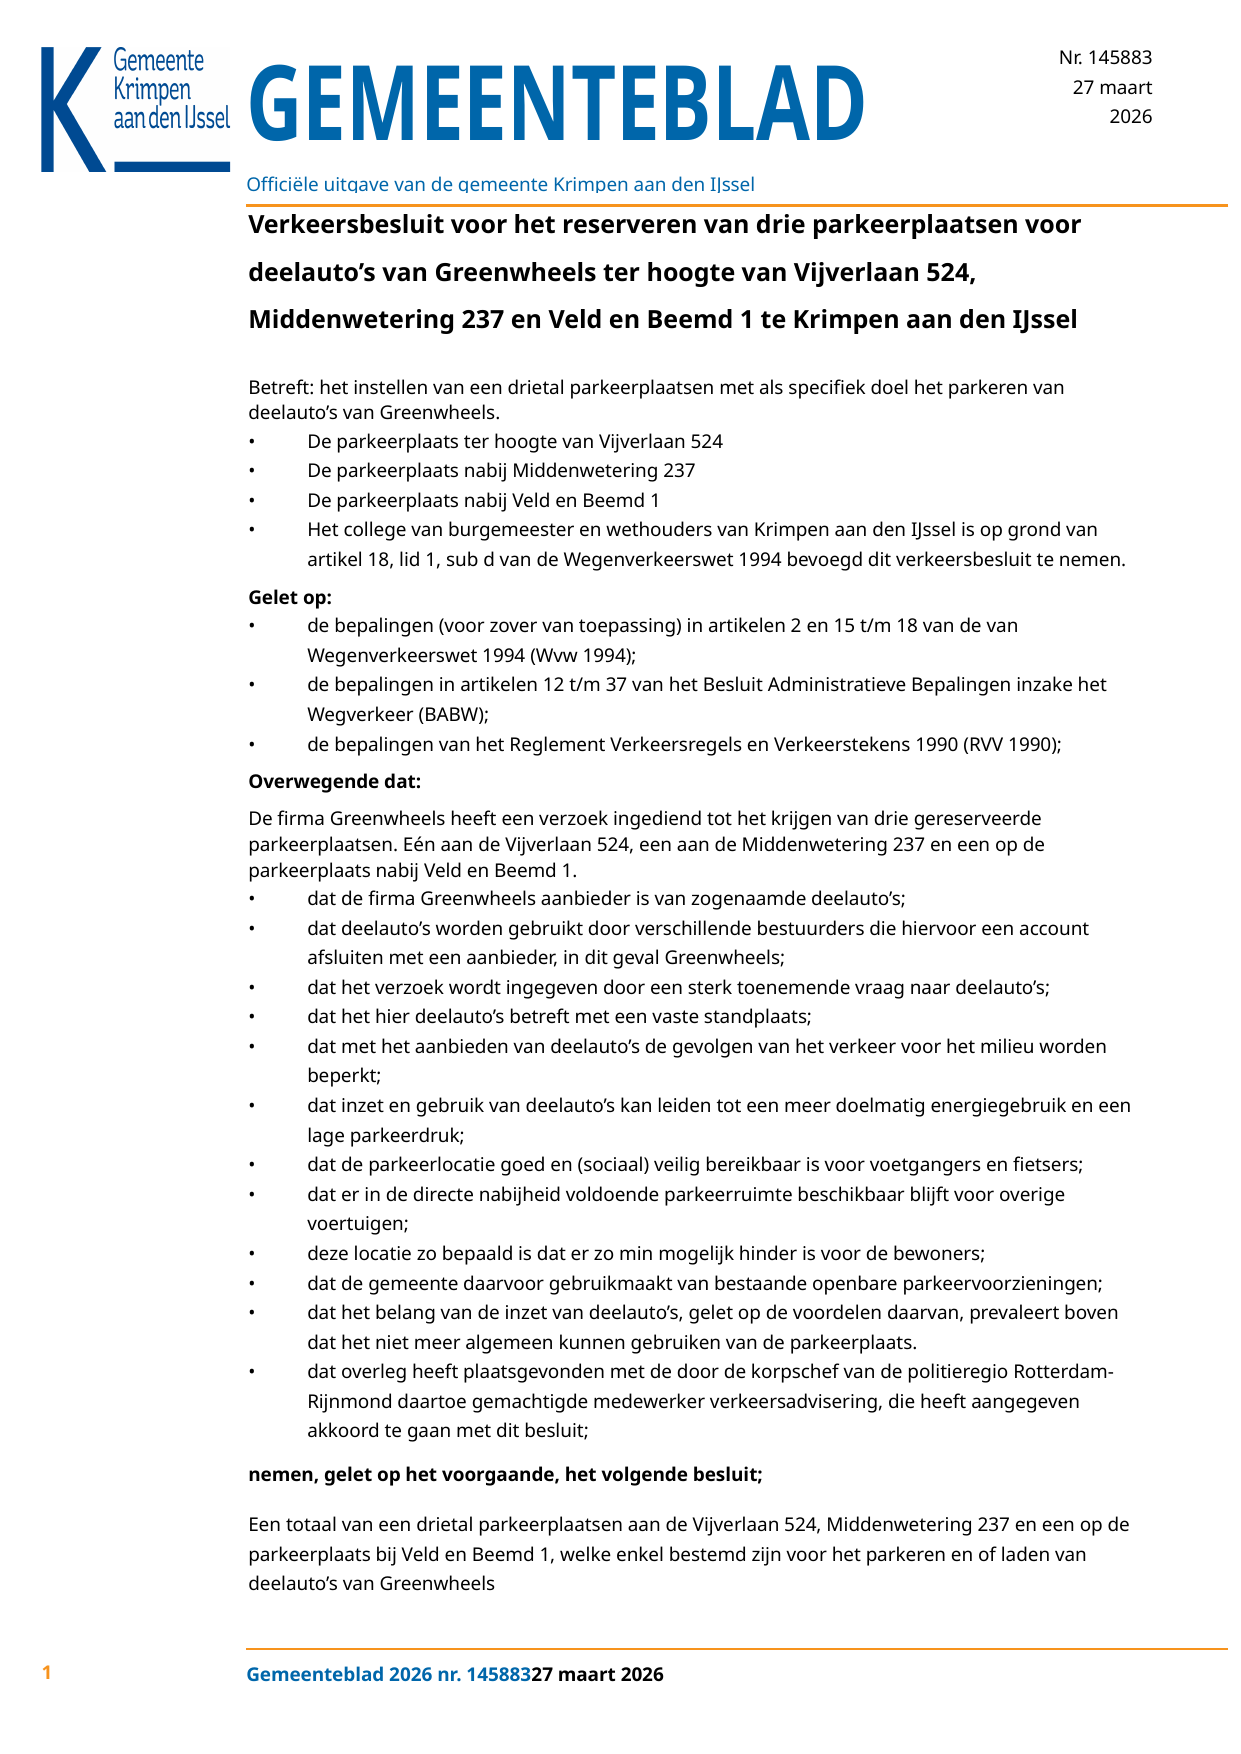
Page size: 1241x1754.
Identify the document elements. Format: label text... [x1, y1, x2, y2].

list De parkeerplaats ter hoogte van Vijverlaan 524 [248, 428, 1152, 454]
list dat het hier deelauto’s betreft met een vaste standplaats; [248, 1003, 1152, 1029]
list dat er in de directe nabijheid voldoende parkeerruimte beschikbaar blijft voor overige voertuigen; [248, 1181, 1152, 1236]
list de bepalingen in artikelen 12 t/m 37 van het Besluit Administratieve Bepalingen inzake het Wegverkeer (BABW); [248, 672, 1152, 727]
list Het college van burgemeester en wethouders van Krimpen aan den IJssel is op grond van artikel 18, lid 1, sub d van de Wegenverkeerswet 1994 bevoegd dit verkeersbesluit te nemen. [248, 517, 1152, 572]
list De parkeerplaats nabij Veld en Beemd 1 [248, 487, 1152, 513]
text Overwegende dat: [248, 769, 1152, 794]
text Verkeersbesluit voor het reserveren van drie parkeerplaatsen voor deelauto’s van Greenwheels ter hoogte van Vijverlaan 524, Middenwetering 237 en Veld en Beemd 1 te Krimpen aan den IJssel [248, 207, 1152, 336]
picture [41, 47, 231, 172]
text Betreft: het instellen van een drietal parkeerplaatsen met als specifiek doel het parkeren van deelauto’s van Greenwheels. [248, 374, 1152, 425]
text Gelet op: [248, 584, 1152, 610]
list de bepalingen van het Reglement Verkeersregels en Verkeerstekens 1990 (RVV 1990); [248, 731, 1152, 757]
list dat inzet en gebruik van deelauto’s kan leiden tot een meer doelmatig energiegebruik en een lage parkeerdruk; [248, 1092, 1152, 1148]
list dat de firma Greenwheels aanbieder is van zogenaamde deelauto’s; [248, 885, 1152, 911]
list dat de gemeente daarvoor gebruikmaakt van bestaande openbare parkeervoorzieningen; [248, 1270, 1152, 1296]
text Een totaal van een drietal parkeerplaatsen aan de Vijverlaan 524, Middenwetering 237 en een op de parkeerplaats bij Veld en Beemd 1, welke enkel bestemd zijn voor het parkeren en of laden van deelauto’s van Greenwheels [248, 1511, 1152, 1596]
text De firma Greenwheels heeft een verzoek ingediend tot het krijgen van drie gereserveerde parkeerplaatsen. Eén aan de Vijverlaan 524, een aan de Middenwetering 237 en een op de parkeerplaats nabij Veld en Beemd 1. [248, 805, 1152, 883]
list dat overleg heeft plaatsgevonden met de door de korpschef van de politieregio Rotterdam-Rijnmond daartoe gemachtigde medewerker verkeersadvisering, die heeft aangegeven akkoord te gaan met dit besluit; [248, 1358, 1152, 1443]
list dat het verzoek wordt ingegeven door een sterk toenemende vraag naar deelauto’s; [248, 974, 1152, 1000]
list dat de parkeerlocatie goed en (sociaal) veilig bereikbaar is voor voetgangers en fietsers; [248, 1151, 1152, 1177]
list dat met het aanbieden van deelauto’s de gevolgen van het verkeer voor het milieu worden beperkt; [248, 1033, 1152, 1088]
list de bepalingen (voor zover van toepassing) in artikelen 2 en 15 t/m 18 van de van Wegenverkeerswet 1994 (Wvw 1994); [248, 612, 1152, 668]
list dat het belang van de inzet van deelauto’s, gelet op de voordelen daarvan, prevaleert boven dat het niet meer algemeen kunnen gebruiken van de parkeerplaats. [248, 1299, 1152, 1355]
list deze locatie zo bepaald is dat er zo min mogelijk hinder is voor de bewoners; [248, 1240, 1152, 1266]
text nemen, gelet op het voorgaande, het volgende besluit; [248, 1461, 1152, 1487]
list dat deelauto’s worden gebruikt door verschillende bestuurders die hiervoor een account afsluiten met een aanbieder, in dit geval Greenwheels; [248, 915, 1152, 970]
list De parkeerplaats nabij Middenwetering 237 [248, 457, 1152, 483]
